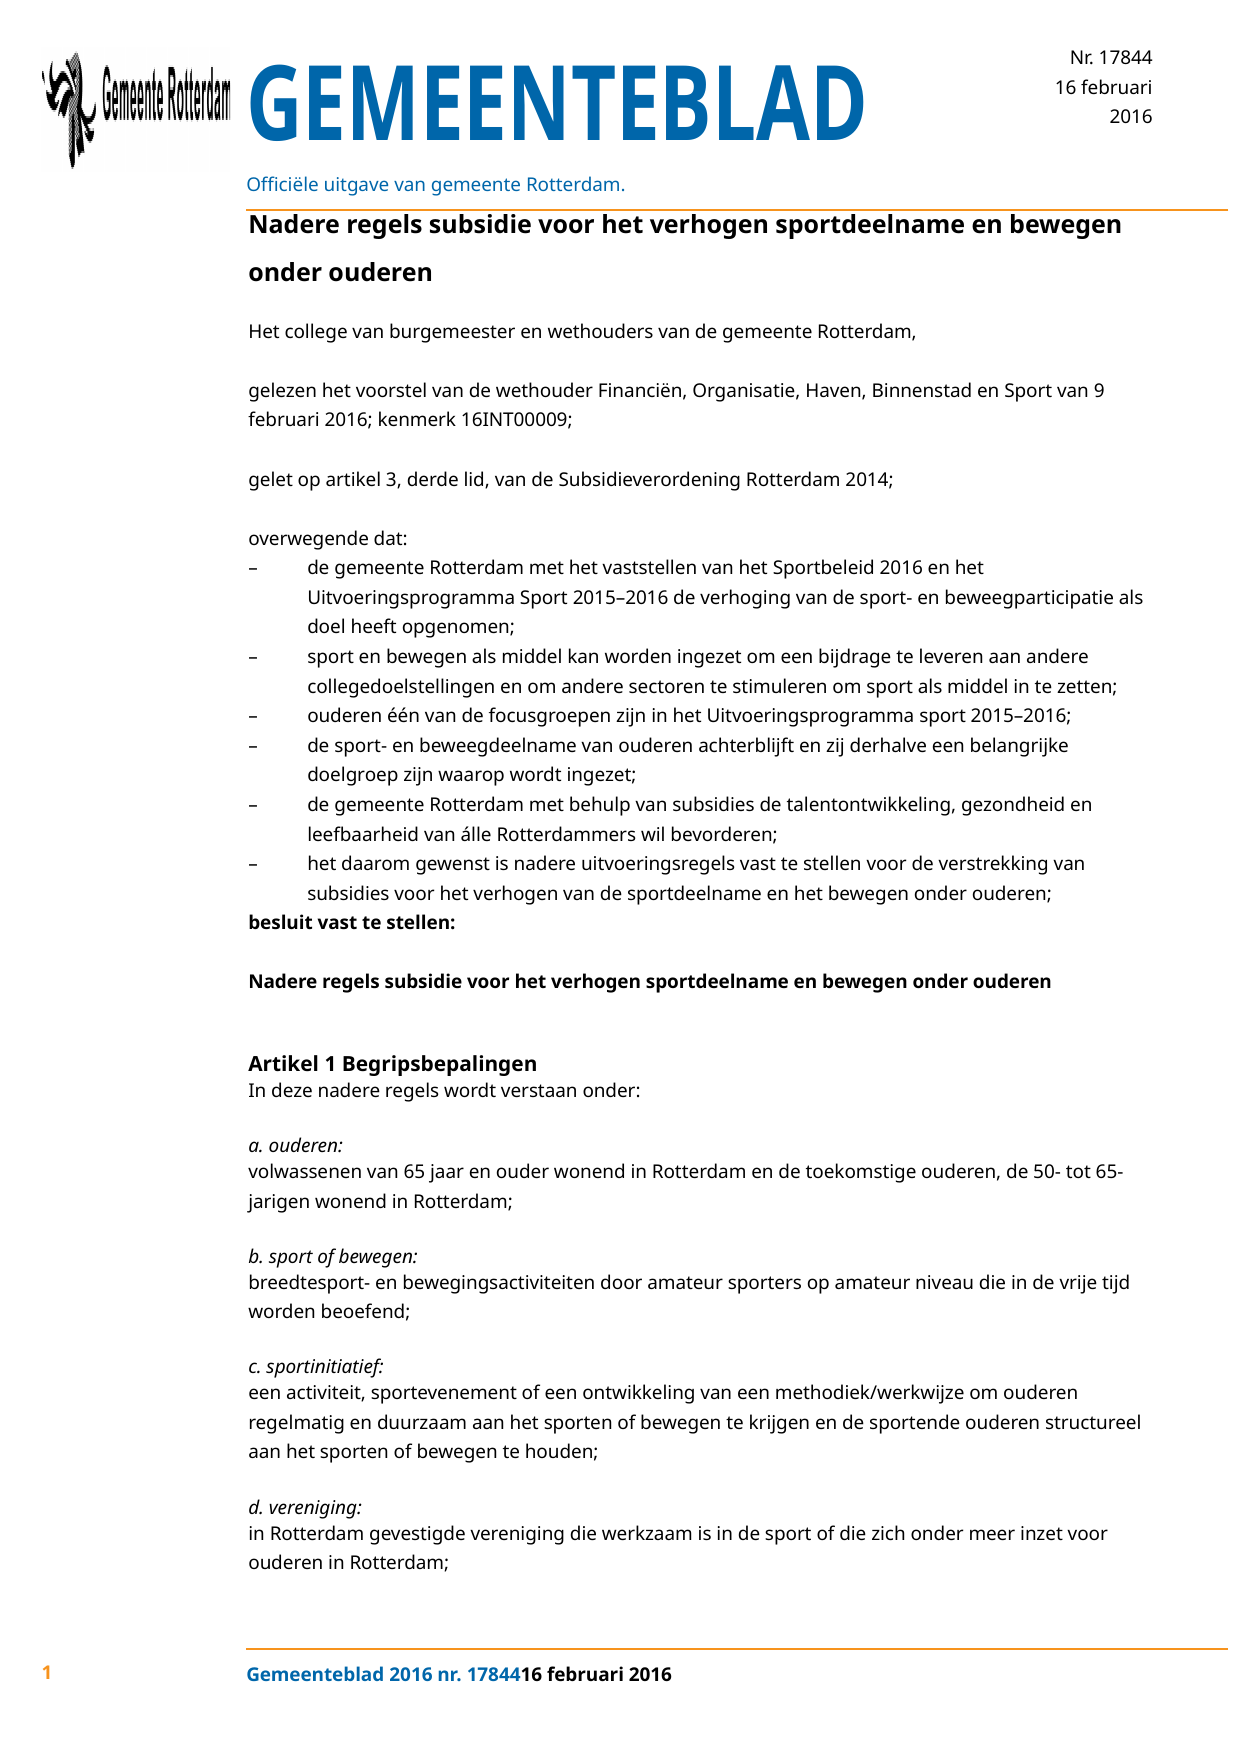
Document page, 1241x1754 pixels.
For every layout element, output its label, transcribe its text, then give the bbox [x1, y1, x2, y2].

picture [41, 47, 231, 172]
text Artikel 1 Begripsbepalingen [248, 1049, 1152, 1077]
list ouderen één van de focusgroepen zijn in het Uitvoeringsprogramma sport 2015–2016; [248, 702, 1152, 728]
list sport en bewegen als middel kan worden ingezet om een bijdrage te leveren aan andere collegedoelstellingen en om andere sectoren te stimuleren om sport als middel in te zetten; [248, 643, 1152, 699]
text Het college van burgemeester en wethouders van de gemeente Rotterdam, [248, 318, 1152, 344]
list de sport- en beweegdeelname van ouderen achterblijft en zij derhalve een belangrijke doelgroep zijn waarop wordt ingezet; [248, 732, 1152, 787]
text d. vereniging: [248, 1494, 1152, 1520]
text Nadere regels subsidie voor het verhogen sportdeelname en bewegen onder ouderen [248, 211, 1152, 288]
text gelezen het voorstel van de wethouder Financiën, Organisatie, Haven, Binnenstad en Sport van 9 februari 2016; kenmerk 16INT00009; [248, 377, 1152, 432]
text breedtesport- en bewegingsactiviteiten door amateur sporters op amateur niveau die in de vrije tijd worden beoefend; [248, 1269, 1152, 1324]
list de gemeente Rotterdam met behulp van subsidies de talentontwikkeling, gezondheid en leefbaarheid van álle Rotterdammers wil bevorderen; [248, 791, 1152, 847]
list het daarom gewenst is nadere uitvoeringsregels vast te stellen voor de verstrekking van subsidies voor het verhogen van de sportdeelname en het bewegen onder ouderen; [248, 850, 1152, 906]
text a. ouderen: [248, 1132, 1152, 1158]
text Nadere regels subsidie voor het verhogen sportdeelname en bewegen onder ouderen [248, 969, 1152, 994]
text gelet op artikel 3, derde lid, van de Subsidieverordening Rotterdam 2014; [248, 466, 1152, 492]
text c. sportinitiatief: [248, 1354, 1152, 1379]
text In deze nadere regels wordt verstaan onder: [248, 1077, 1152, 1103]
text overwegende dat: [248, 525, 1152, 551]
text in Rotterdam gevestigde vereniging die werkzaam is in de sport of die zich onder meer inzet voor ouderen in Rotterdam; [248, 1520, 1152, 1575]
text b. sport of bewegen: [248, 1243, 1152, 1269]
text een activiteit, sportevenement of een ontwikkeling van een methodiek/werkwijze om ouderen regelmatig en duurzaam aan het sporten of bewegen te krijgen en de sportende ouderen structureel aan het sporten of bewegen te houden; [248, 1379, 1152, 1464]
text volwassenen van 65 jaar en ouder wonend in Rotterdam en de toekomstige ouderen, de 50- tot 65-jarigen wonend in Rotterdam; [248, 1158, 1152, 1213]
text besluit vast te stellen: [248, 909, 1152, 935]
list de gemeente Rotterdam met het vaststellen van het Sportbeleid 2016 en het Uitvoeringsprogramma Sport 2015–2016 de verhoging van de sport- en beweegparticipatie als doel heeft opgenomen; [248, 554, 1152, 639]
